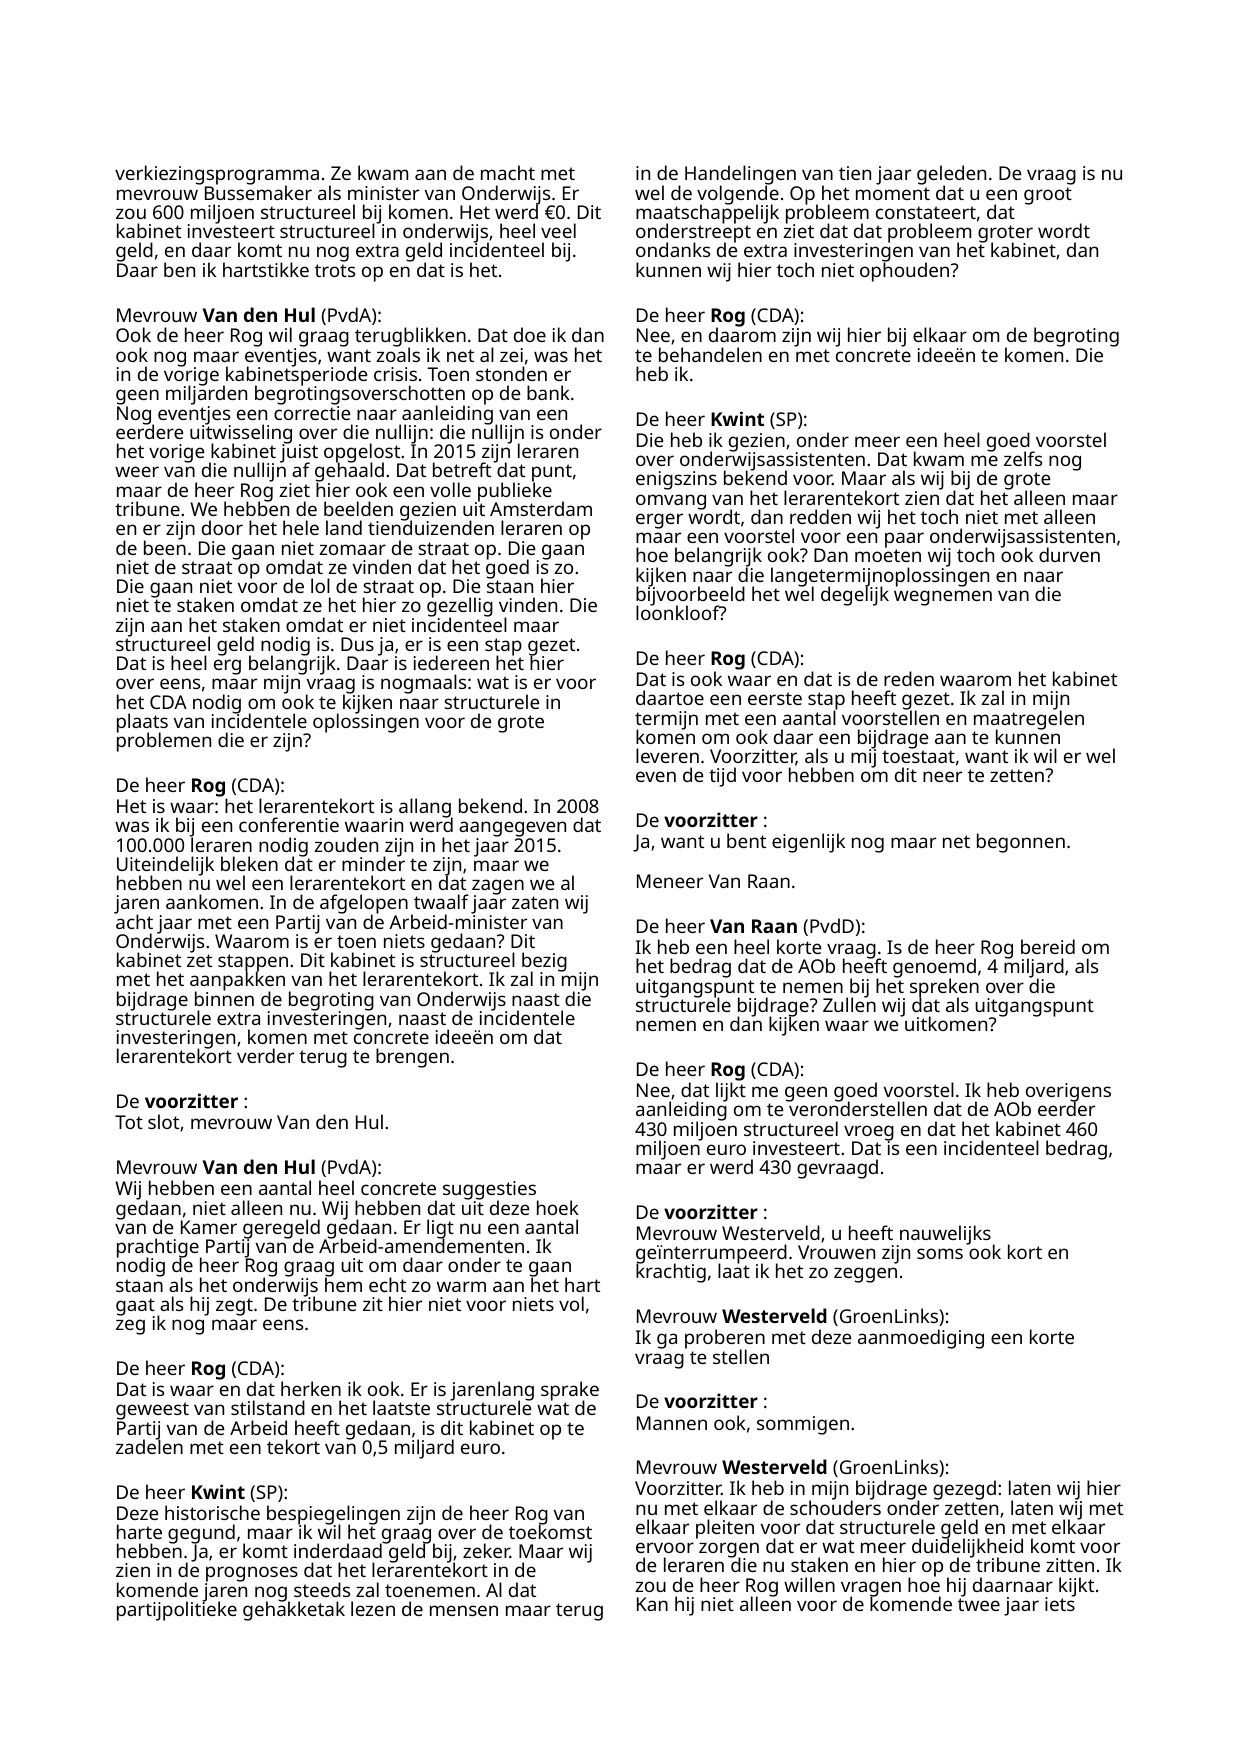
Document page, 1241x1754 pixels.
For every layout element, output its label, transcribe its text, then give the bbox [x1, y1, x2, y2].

text Deze historische bespiegelingen zijn de heer Rog van harte gegund, maar ik wil het graag over de toekomst hebben. Ja, er komt inderdaad geld bij, zeker. Maar wij zien in de prognoses dat het lerarentekort in de komende jaren nog steeds zal toenemen. Al dat partijpolitieke gehakketak lezen de mensen maar terug [115, 1504, 605, 1620]
text De voorzitter : [635, 1199, 1125, 1225]
text verkiezingsprogramma. Ze kwam aan de macht met mevrouw Bussemaker als minister van Onderwijs. Er zou 600 miljoen structureel bij komen. Het werd €0. Dit kabinet investeert structureel in onderwijs, heel veel geld, en daar komt nu nog extra geld incidenteel bij. Daar ben ik hartstikke trots op en dat is het. [115, 165, 605, 281]
text Mevrouw Van den Hul (PvdA): [115, 1154, 605, 1180]
text Ik ga proberen met deze aanmoediging een korte vraag te stellen [635, 1329, 1125, 1368]
text De voorzitter : [635, 1389, 1125, 1414]
text Ja, want u bent eigenlijk nog maar net begonnen. [635, 833, 1125, 853]
text De heer Rog (CDA): [635, 302, 1125, 327]
text De voorzitter : [115, 1089, 605, 1114]
text Mevrouw Westerveld (GroenLinks): [635, 1304, 1125, 1329]
text De voorzitter : [635, 808, 1125, 833]
text Ik heb een heel korte vraag. Is de heer Rog bereid om het bedrag dat de AOb heeft genoemd, 4 miljard, als uitgangspunt te nemen bij het spreken over die structurele bijdrage? Zullen wij dat als uitgangspunt nemen en dan kijken waar we uitkomen? [635, 939, 1125, 1036]
text Die heb ik gezien, onder meer een heel goed voorstel over onderwijsassistenten. Dat kwam me zelfs nog enigszins bekend voor. Maar als wij bij de grote omvang van het lerarentekort zien dat het alleen maar erger wordt, dan redden wij het toch niet met alleen maar een voorstel voor een paar onderwijsassistenten, hoe belangrijk ook? Dan moeten wij toch ook durven kijken naar die langetermijnoplossingen en naar bijvoorbeeld het wel degelijk wegnemen van die loonkloof? [635, 432, 1125, 624]
text Nee, en daarom zijn wij hier bij elkaar om de begroting te behandelen en met concrete ideeën te komen. Die heb ik. [635, 327, 1125, 385]
text De heer Van Raan (PvdD): [635, 913, 1125, 939]
text Mevrouw Westerveld (GroenLinks): [635, 1454, 1125, 1480]
text De heer Rog (CDA): [115, 772, 605, 798]
text Meneer Van Raan. [635, 873, 1125, 893]
text Nee, dat lijkt me geen goed voorstel. Ik heb overigens aanleiding om te veronderstellen dat de AOb eerder 430 miljoen structureel vroeg en dat het kabinet 460 miljoen euro investeert. Dat is een incidenteel bedrag, maar er werd 430 gevraagd. [635, 1082, 1125, 1178]
text Dat is ook waar en dat is de reden waarom het kabinet daartoe een eerste stap heeft gezet. Ik zal in mijn termijn met een aantal voorstellen en maatregelen komen om ook daar een bijdrage aan te kunnen leveren. Voorzitter, als u mij toestaat, want ik wil er wel even de tijd voor hebben om dit neer te zetten? [635, 671, 1125, 787]
text Mannen ook, sommigen. [635, 1414, 1125, 1434]
text De heer Rog (CDA): [635, 645, 1125, 671]
text De heer Kwint (SP): [115, 1479, 605, 1504]
text Dat is waar en dat herken ik ook. Er is jarenlang sprake geweest van stilstand en het laatste structurele wat de Partij van de Arbeid heeft gedaan, is dit kabinet op te zadelen met een tekort van 0,5 miljard euro. [115, 1381, 605, 1458]
text Mevrouw Van den Hul (PvdA): [115, 302, 605, 327]
text Wij hebben een aantal heel concrete suggesties gedaan, niet alleen nu. Wij hebben dat uit deze hoek van de Kamer geregeld gedaan. Er ligt nu een aantal prachtige Partij van de Arbeid-amendementen. Ik nodig de heer Rog graag uit om daar onder te gaan staan als het onderwijs hem echt zo warm aan het hart gaat als hij zegt. De tribune zit hier niet voor niets vol, zeg ik nog maar eens. [115, 1180, 605, 1334]
text Mevrouw Westerveld, u heeft nauwelijks geïnterrumpeerd. Vrouwen zijn soms ook kort en krachtig, laat ik het zo zeggen. [635, 1225, 1125, 1283]
text Het is waar: het lerarentekort is allang bekend. In 2008 was ik bij een conferentie waarin werd aangegeven dat 100.000 leraren nodig zouden zijn in het jaar 2015. Uiteindelijk bleken dat er minder te zijn, maar we hebben nu wel een lerarentekort en dat zagen we al jaren aankomen. In de afgelopen twaalf jaar zaten wij acht jaar met een Partij van de Arbeid-minister van Onderwijs. Waarom is er toen niets gedaan? Dit kabinet zet stappen. Dit kabinet is structureel bezig met het aanpakken van het lerarentekort. Ik zal in mijn bijdrage binnen de begroting van Onderwijs naast die structurele extra investeringen, naast de incidentele investeringen, komen met concrete ideeën om dat lerarentekort verder terug te brengen. [115, 798, 605, 1068]
text Tot slot, mevrouw Van den Hul. [115, 1114, 605, 1134]
text Voorzitter. Ik heb in mijn bijdrage gezegd: laten wij hier nu met elkaar de schouders onder zetten, laten wij met elkaar pleiten voor dat structurele geld en met elkaar ervoor zorgen dat er wat meer duidelijkheid komt voor de leraren die nu staken en hier op de tribune zitten. Ik zou de heer Rog willen vragen hoe hij daarnaar kijkt. Kan hij niet alleen voor de komende twee jaar iets [635, 1480, 1125, 1615]
text De heer Rog (CDA): [635, 1056, 1125, 1082]
text in de Handelingen van tien jaar geleden. De vraag is nu wel de volgende. Op het moment dat u een groot maatschappelijk probleem constateert, dat onderstreept en ziet dat dat probleem groter wordt ondanks de extra investeringen van het kabinet, dan kunnen wij hier toch niet ophouden? [635, 165, 1125, 281]
text De heer Rog (CDA): [115, 1355, 605, 1381]
text Ook de heer Rog wil graag terugblikken. Dat doe ik dan ook nog maar eventjes, want zoals ik net al zei, was het in de vorige kabinetsperiode crisis. Toen stonden er geen miljarden begrotingsoverschotten op de bank. Nog eventjes een correctie naar aanleiding van een eerdere uitwisseling over die nullijn: die nullijn is onder het vorige kabinet juist opgelost. In 2015 zijn leraren weer van die nullijn af gehaald. Dat betreft dat punt, maar de heer Rog ziet hier ook een volle publieke tribune. We hebben de beelden gezien uit Amsterdam en er zijn door het hele land tienduizenden leraren op de been. Die gaan niet zomaar de straat op. Die gaan niet de straat op omdat ze vinden dat het goed is zo. Die gaan niet voor de lol de straat op. Die staan hier niet te staken omdat ze het hier zo gezellig vinden. Die zijn aan het staken omdat er niet incidenteel maar structureel geld nodig is. Dus ja, er is een stap gezet. Dat is heel erg belangrijk. Daar is iedereen het hier over eens, maar mijn vraag is nogmaals: wat is er voor het CDA nodig om ook te kijken naar structurele in plaats van incidentele oplossingen voor de grote problemen die er zijn? [115, 327, 605, 751]
text De heer Kwint (SP): [635, 406, 1125, 432]
